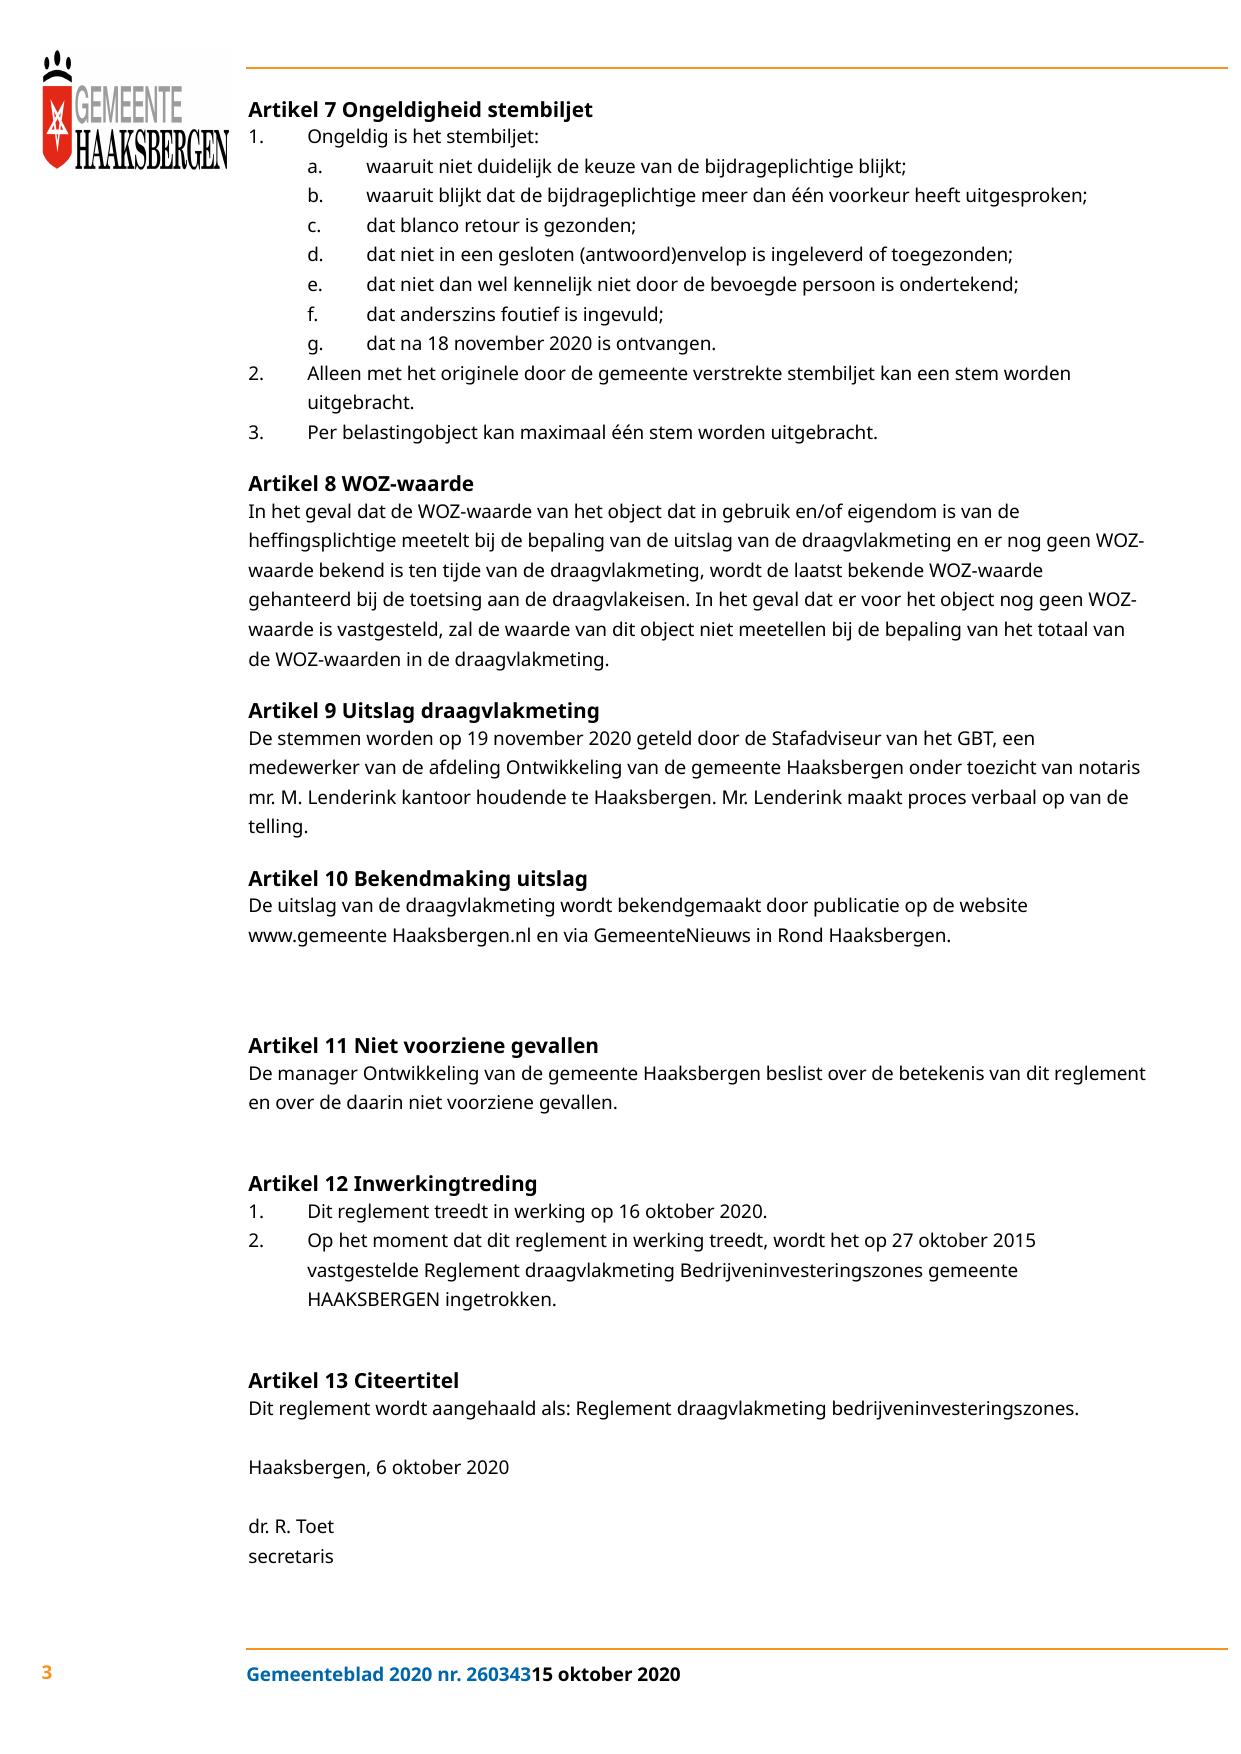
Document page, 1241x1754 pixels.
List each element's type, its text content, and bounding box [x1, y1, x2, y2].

text Artikel 12 Inwerkingtreding [248, 1169, 1152, 1198]
text Haaksbergen, 6 oktober 2020 [248, 1454, 1152, 1480]
list dat blanco retour is gezonden; [307, 212, 1152, 238]
list Per belastingobject kan maximaal één stem worden uitgebracht. [248, 419, 1152, 445]
text Artikel 13 Citeertitel [248, 1367, 1152, 1395]
list dat anderszins foutief is ingevuld; [307, 301, 1152, 326]
text Dit reglement wordt aangehaald als: Reglement draagvlakmeting bedrijveninvesteringszones. [248, 1395, 1152, 1421]
text De stemmen worden op 19 november 2020 geteld door de Stafadviseur van het GBT, een medewerker van de afdeling Ontwikkeling van de gemeente Haaksbergen onder toezicht van notaris mr. M. Lenderink kantoor houdende te Haaksbergen. Mr. Lenderink maakt proces verbaal op van de telling. [248, 725, 1152, 839]
list Alleen met het originele door de gemeente verstrekte stembiljet kan een stem worden uitgebracht. [248, 360, 1152, 415]
text In het geval dat de WOZ-waarde van het object dat in gebruik en/of eigendom is van de heffingsplichtige meetelt bij de bepaling van de uitslag van de draagvlakmeting en er nog geen WOZ-waarde bekend is ten tijde van de draagvlakmeting, wordt de laatst bekende WOZ-waarde gehanteerd bij de toetsing aan de draagvlakeisen. In het geval dat er voor het object nog geen WOZ-waarde is vastgesteld, zal de waarde van dit object niet meetellen bij de bepaling van het totaal van de WOZ-waarden in de draagvlakmeting. [248, 498, 1152, 672]
list Ongeldig is het stembiljet: [248, 123, 1152, 149]
list Op het moment dat dit reglement in werking treedt, wordt het op 27 oktober 2015 vastgestelde Reglement draagvlakmeting Bedrijveninvesteringszones gemeente HAAKSBERGEN ingetrokken. [248, 1227, 1152, 1312]
text Artikel 9 Uitslag draagvlakmeting [248, 696, 1152, 725]
text dr. R. Toet [248, 1513, 1152, 1539]
text Artikel 7 Ongeldigheid stembiljet [248, 95, 1152, 123]
text Artikel 11 Niet voorziene gevallen [248, 1031, 1152, 1060]
list waaruit blijkt dat de bijdrageplichtige meer dan één voorkeur heeft uitgesproken; [307, 182, 1152, 208]
list Dit reglement treedt in werking op 16 oktober 2020. [248, 1198, 1152, 1224]
list dat niet dan wel kennelijk niet door de bevoegde persoon is ondertekend; [307, 271, 1152, 297]
list dat niet in een gesloten (antwoord)envelop is ingeleverd of toegezonden; [307, 242, 1152, 267]
text Artikel 8 WOZ-waarde [248, 469, 1152, 498]
text De uitslag van de draagvlakmeting wordt bekendgemaakt door publicatie op de website www.gemeente Haaksbergen.nl en via GemeenteNieuws in Rond Haaksbergen. [248, 892, 1152, 948]
list dat na 18 november 2020 is ontvangen. [307, 330, 1152, 356]
picture [41, 47, 231, 172]
list waaruit niet duidelijk de keuze van de bijdrageplichtige blijkt; [307, 153, 1152, 178]
text De manager Ontwikkeling van de gemeente Haaksbergen beslist over de betekenis van dit reglement en over de daarin niet voorziene gevallen. [248, 1060, 1152, 1115]
text secretaris [248, 1543, 1152, 1569]
text Artikel 10 Bekendmaking uitslag [248, 864, 1152, 892]
